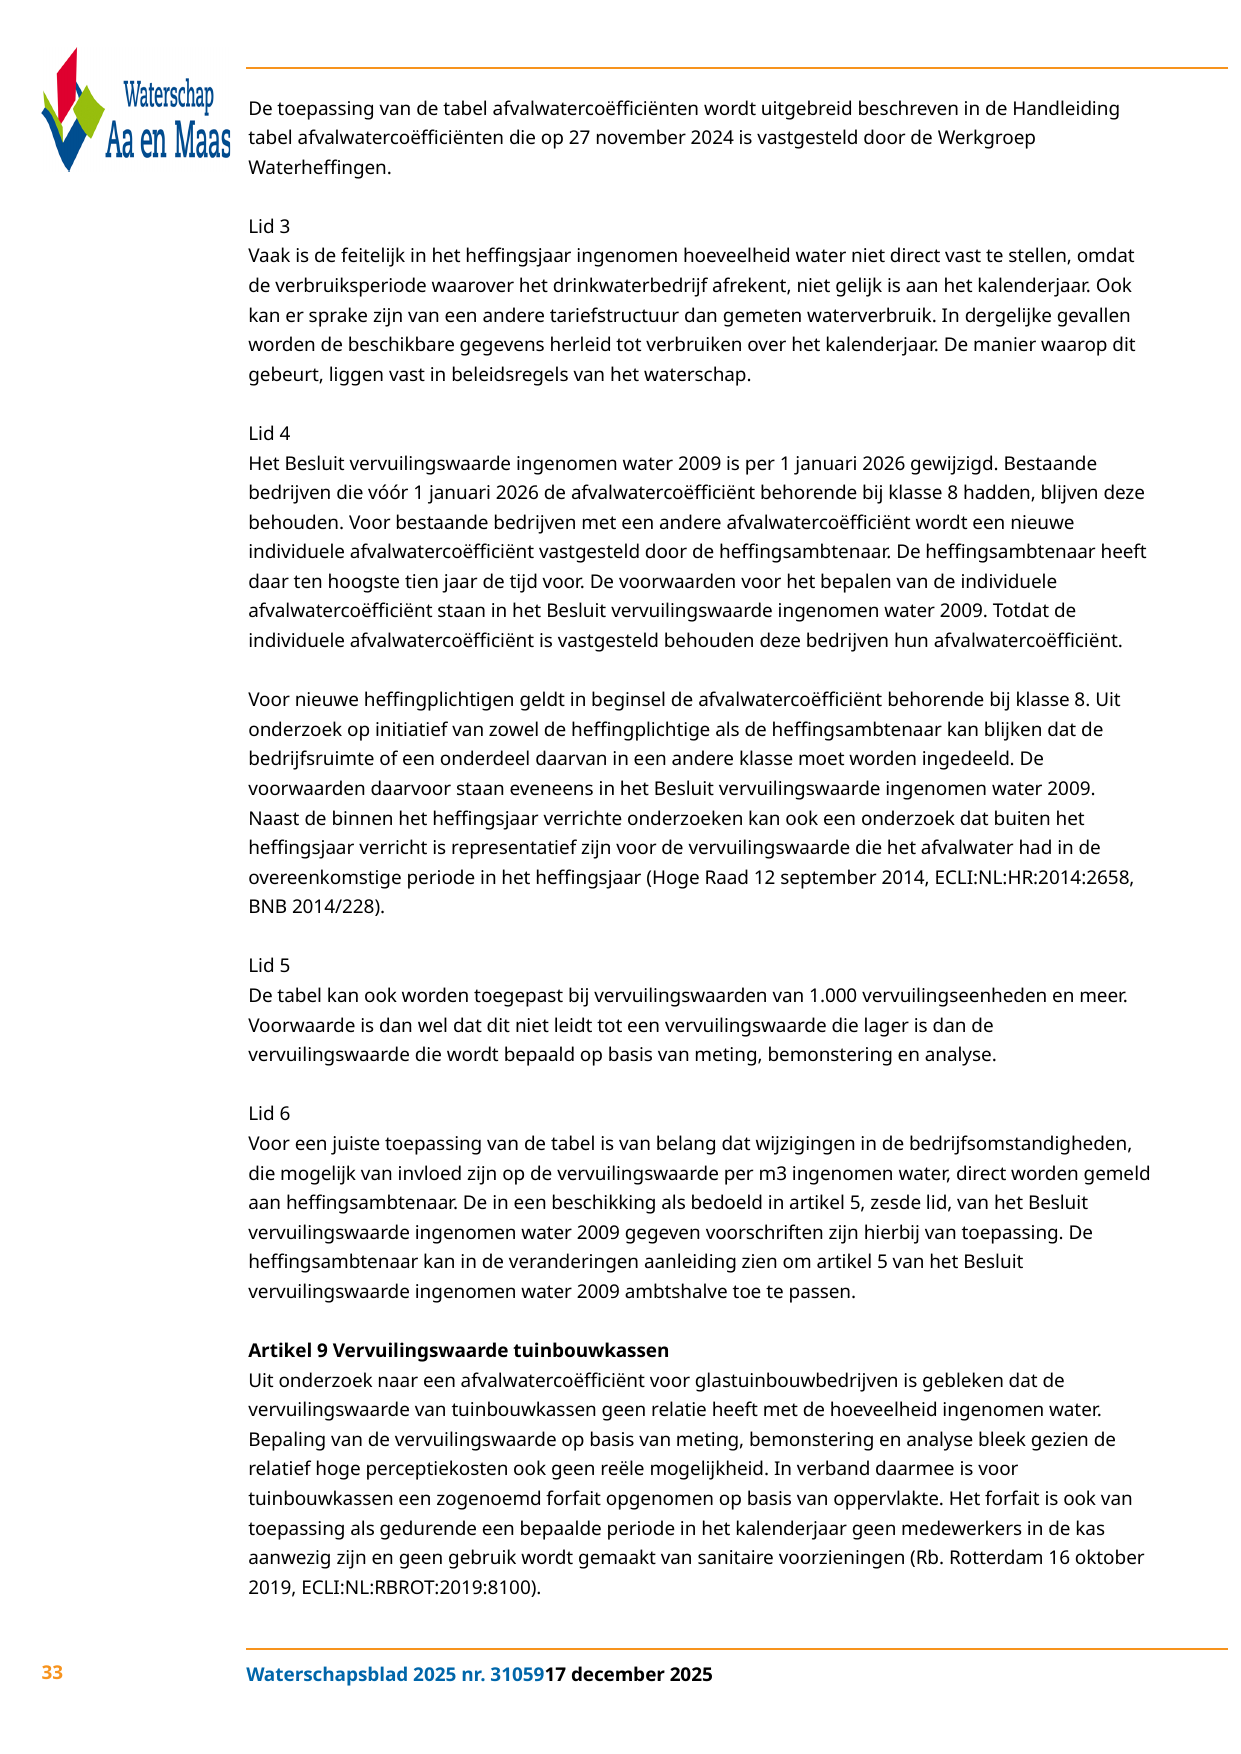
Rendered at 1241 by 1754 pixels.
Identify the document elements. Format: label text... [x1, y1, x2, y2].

text Voor nieuwe heffingplichtigen geldt in beginsel de afvalwatercoëfficiënt behorende bij klasse 8. Uit onderzoek op initiatief van zowel de heffingplichtige als de heffingsambtenaar kan blijken dat de bedrijfsruimte of een onderdeel daarvan in een andere klasse moet worden ingedeeld. De voorwaarden daarvoor staan eveneens in het Besluit vervuilingswaarde ingenomen water 2009. [248, 686, 1152, 801]
text Lid 3 [248, 213, 1152, 239]
picture [41, 47, 231, 172]
text Lid 5 [248, 953, 1152, 978]
text Lid 6 [248, 1101, 1152, 1126]
text Uit onderzoek naar een afvalwatercoëfficiënt voor glastuinbouwbedrijven is gebleken dat de vervuilingswaarde van tuinbouwkassen geen relatie heeft met de hoeveelheid ingenomen water. Bepaling van de vervuilingswaarde op basis van meting, bemonstering en analyse bleek gezien de relatief hoge perceptiekosten ook geen reële mogelijkheid. In verband daarmee is voor tuinbouwkassen een zogenoemd forfait opgenomen op basis van oppervlakte. Het forfait is ook van toepassing als gedurende een bepaalde periode in het kalenderjaar geen medewerkers in de kas aanwezig zijn en geen gebruik wordt gemaakt van sanitaire voorzieningen (Rb. Rotterdam 16 oktober 2019, ECLI:NL:RBROT:2019:8100). [248, 1367, 1152, 1600]
text Naast de binnen het heffingsjaar verrichte onderzoeken kan ook een onderzoek dat buiten het heffingsjaar verricht is representatief zijn voor de vervuilingswaarde die het afvalwater had in de overeenkomstige periode in het heffingsjaar (Hoge Raad 12 september 2014, ECLI:NL:HR:2014:2658, BNB 2014/228). [248, 805, 1152, 919]
text Voor een juiste toepassing van de tabel is van belang dat wijzigingen in de bedrijfsomstandigheden, die mogelijk van invloed zijn op de vervuilingswaarde per m3 ingenomen water, direct worden gemeld aan heffingsambtenaar. De in een beschikking als bedoeld in artikel 5, zesde lid, van het Besluit vervuilingswaarde ingenomen water 2009 gegeven voorschriften zijn hierbij van toepassing. De heffingsambtenaar kan in de veranderingen aanleiding zien om artikel 5 van het Besluit vervuilingswaarde ingenomen water 2009 ambtshalve toe te passen. [248, 1130, 1152, 1304]
text Lid 4 [248, 420, 1152, 446]
text Artikel 9 Vervuilingswaarde tuinbouwkassen [248, 1337, 1152, 1363]
text Vaak is de feitelijk in het heffingsjaar ingenomen hoeveelheid water niet direct vast te stellen, omdat de verbruiksperiode waarover het drinkwaterbedrijf afrekent, niet gelijk is aan het kalenderjaar. Ook kan er sprake zijn van een andere tariefstructuur dan gemeten waterverbruik. In dergelijke gevallen worden de beschikbare gegevens herleid tot verbruiken over het kalenderjaar. De manier waarop dit gebeurt, liggen vast in beleidsregels van het waterschap. [248, 243, 1152, 387]
text De tabel kan ook worden toegepast bij vervuilingswaarden van 1.000 vervuilingseenheden en meer. Voorwaarde is dan wel dat dit niet leidt tot een vervuilingswaarde die lager is dan de vervuilingswaarde die wordt bepaald op basis van meting, bemonstering en analyse. [248, 982, 1152, 1067]
text Het Besluit vervuilingswaarde ingenomen water 2009 is per 1 januari 2026 gewijzigd. Bestaande bedrijven die vóór 1 januari 2026 de afvalwatercoëfficiënt behorende bij klasse 8 hadden, blijven deze behouden. Voor bestaande bedrijven met een andere afvalwatercoëfficiënt wordt een nieuwe individuele afvalwatercoëfficiënt vastgesteld door de heffingsambtenaar. De heffingsambtenaar heeft daar ten hoogste tien jaar de tijd voor. De voorwaarden voor het bepalen van de individuele afvalwatercoëfficiënt staan in het Besluit vervuilingswaarde ingenomen water 2009. Totdat de individuele afvalwatercoëfficiënt is vastgesteld behouden deze bedrijven hun afvalwatercoëfficiënt. [248, 450, 1152, 653]
text De toepassing van de tabel afvalwatercoëfficiënten wordt uitgebreid beschreven in de Handleiding tabel afvalwatercoëfficiënten die op 27 november 2024 is vastgesteld door de Werkgroep Waterheffingen. [248, 95, 1152, 180]
